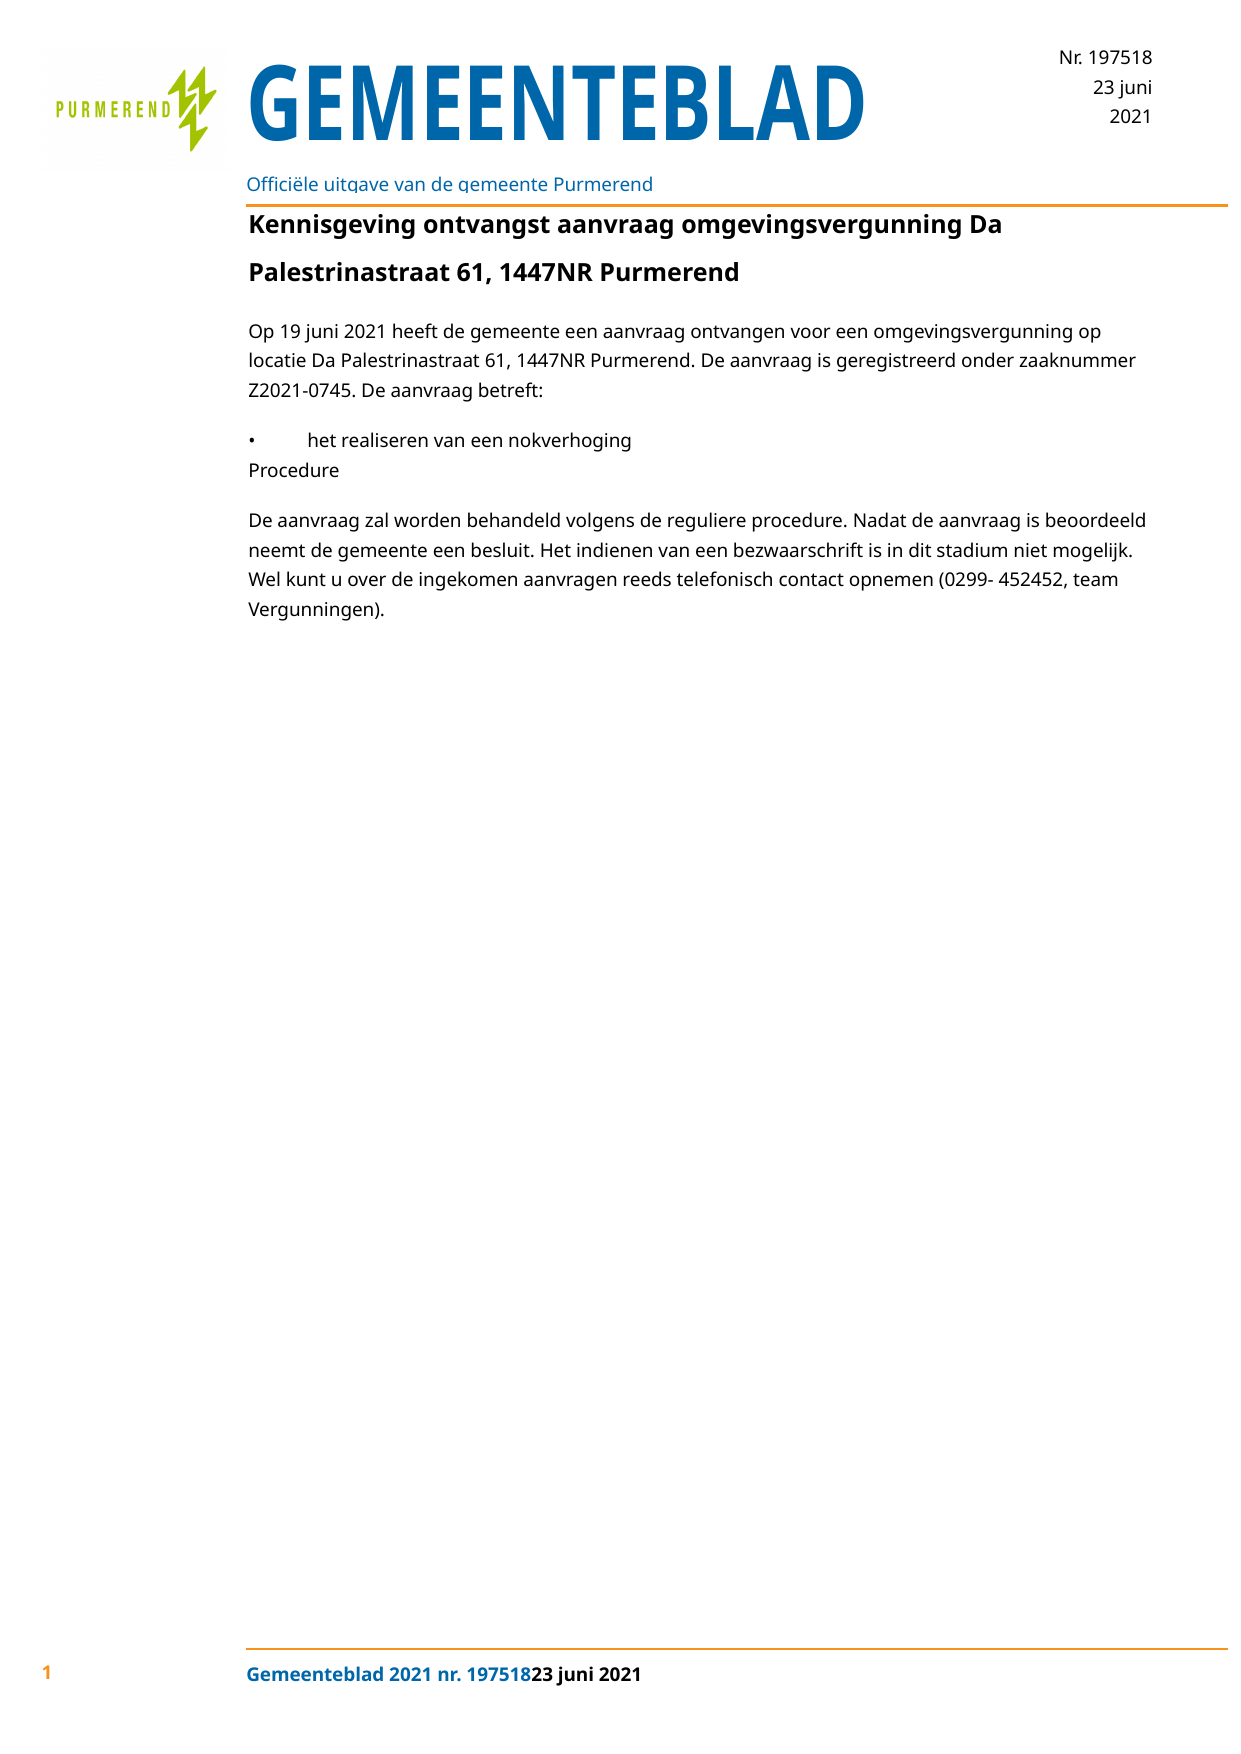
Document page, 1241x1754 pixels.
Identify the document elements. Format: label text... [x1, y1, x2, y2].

list het realiseren van een nokverhoging [248, 427, 1152, 453]
text De aanvraag zal worden behandeld volgens de reguliere procedure. Nadat de aanvraag is beoordeeld neemt de gemeente een besluit. Het indienen van een bezwaarschrift is in dit stadium niet mogelijk. Wel kunt u over de ingekomen aanvragen reeds telefonisch contact opnemen (0299- 452452, team Vergunningen). [248, 507, 1152, 622]
text Procedure [248, 457, 1152, 483]
text Op 19 juni 2021 heeft de gemeente een aanvraag ontvangen voor een omgevingsvergunning op locatie Da Palestrinastraat 61, 1447NR Purmerend. De aanvraag is geregistreerd onder zaaknummer Z2021-0745. De aanvraag betreft: [248, 318, 1152, 403]
picture [41, 47, 231, 172]
text Kennisgeving ontvangst aanvraag omgevingsvergunning Da Palestrinastraat 61, 1447NR Purmerend [248, 207, 1152, 288]
